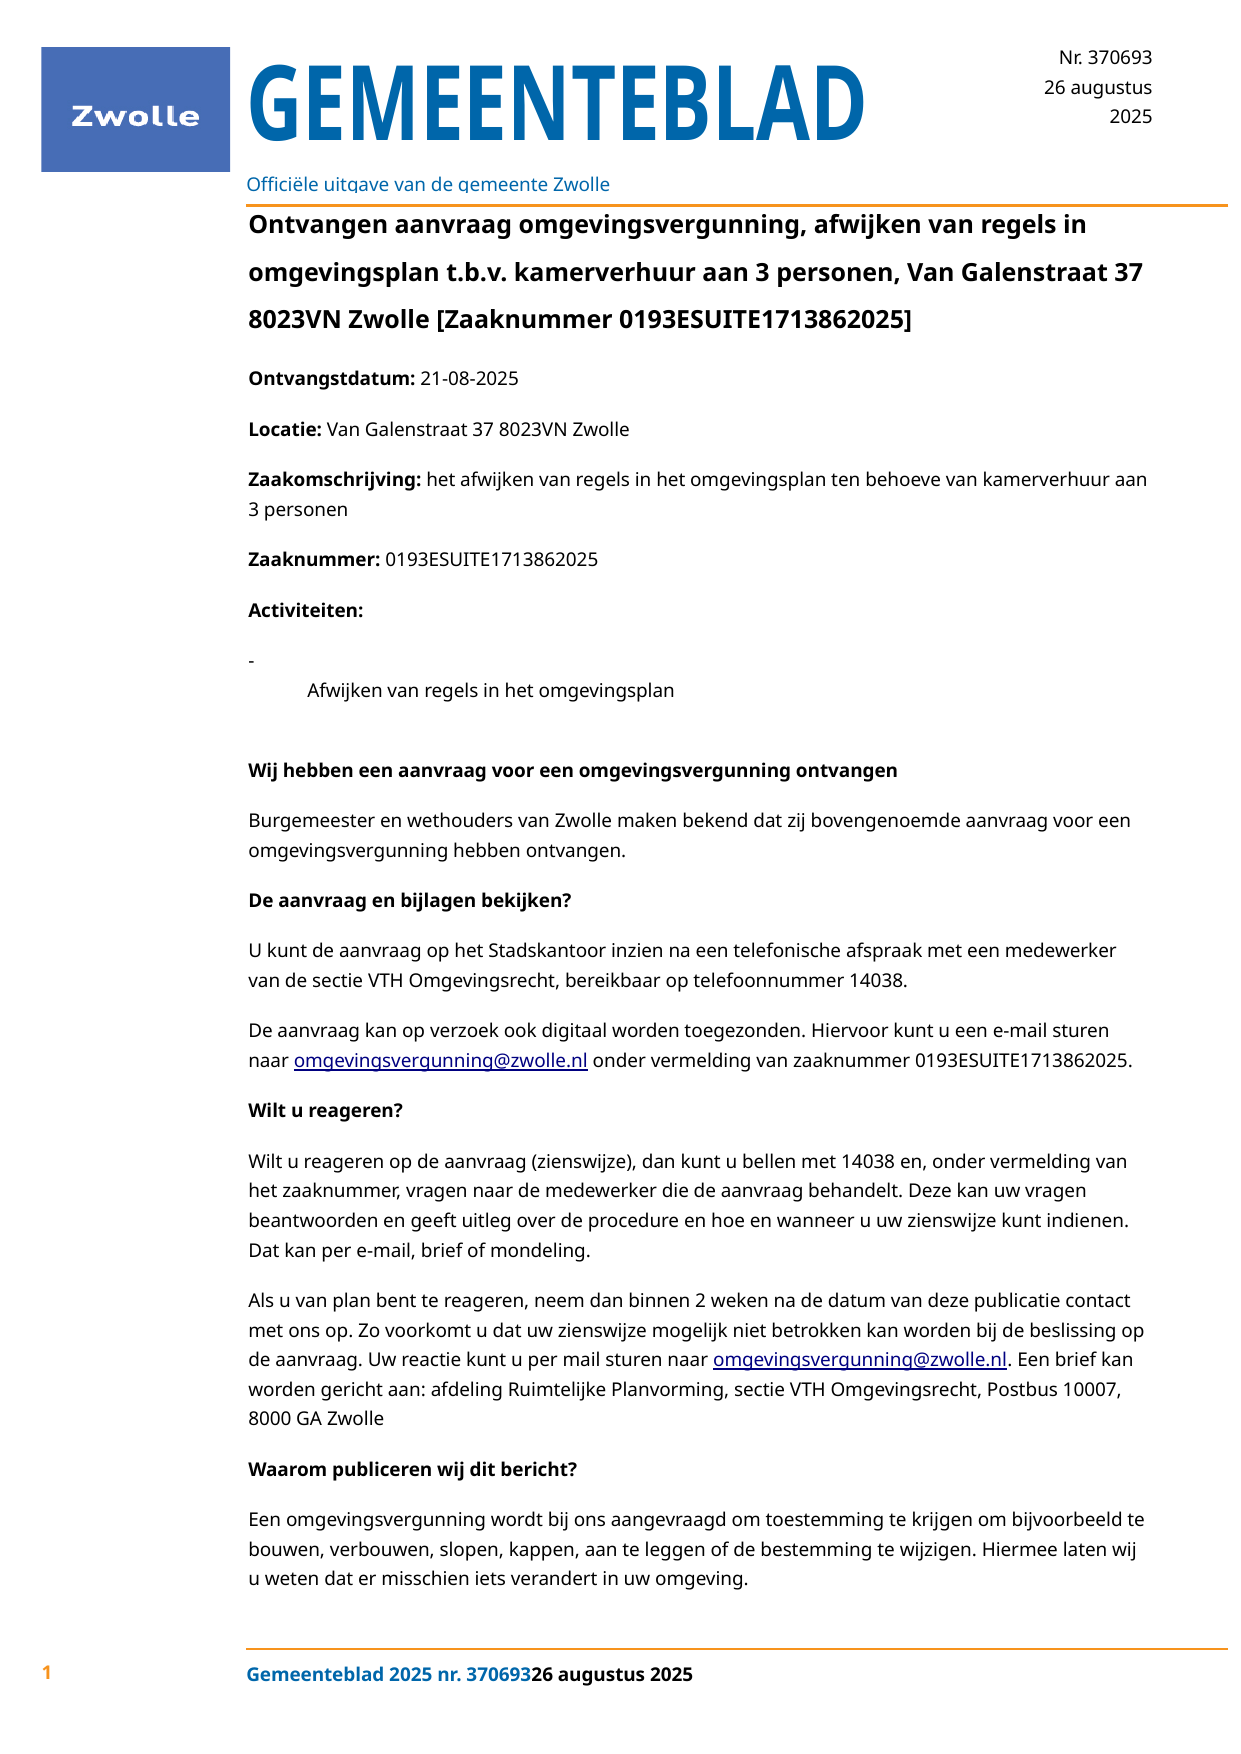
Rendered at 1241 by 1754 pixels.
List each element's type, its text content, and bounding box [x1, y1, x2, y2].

text Zaaknummer: 0193ESUITE1713862025 [248, 546, 1152, 572]
text Ontvangstdatum: 21-08-2025 [248, 366, 1152, 391]
text Locatie: Van Galenstraat 37 8023VN Zwolle [248, 416, 1152, 442]
text De aanvraag kan op verzoek ook digitaal worden toegezonden. Hiervoor kunt u een e-mail sturen naar omgevingsvergunning@zwolle.nl onder vermelding van zaaknummer 0193ESUITE1713862025. [248, 1018, 1152, 1073]
text Wij hebben een aanvraag voor een omgevingsvergunning ontvangen [248, 757, 1152, 782]
picture [41, 47, 231, 172]
text Waarom publiceren wij dit bericht? [248, 1456, 1152, 1482]
text Zaakomschrijving: het afwijken van regels in het omgevingsplan ten behoeve van kamerverhuur aan 3 personen [248, 466, 1152, 522]
text Wilt u reageren? [248, 1098, 1152, 1123]
text De aanvraag en bijlagen bekijken? [248, 887, 1152, 913]
text Ontvangen aanvraag omgevingsvergunning, afwijken van regels in omgevingsplan t.b.v. kamerverhuur aan 3 personen, Van Galenstraat 37 8023VN Zwolle [Zaaknummer 0193ESUITE1713862025] [248, 207, 1152, 336]
text U kunt de aanvraag op het Stadskantoor inzien na een telefonische afspraak met een medewerker van de sectie VTH Omgevingsrecht, bereikbaar op telefoonnummer 14038. [248, 938, 1152, 993]
text Activiteiten: [248, 597, 1152, 622]
list Afwijken van regels in het omgevingsplan [248, 677, 1152, 702]
text Wilt u reageren op de aanvraag (zienswijze), dan kunt u bellen met 14038 en, onder vermelding van het zaaknummer, vragen naar de medewerker die de aanvraag behandelt. Deze kan uw vragen beantwoorden en geeft uitleg over de procedure en hoe en wanneer u uw zienswijze kunt indienen. Dat kan per e-mail, brief of mondeling. [248, 1148, 1152, 1262]
text Als u van plan bent te reageren, neem dan binnen 2 weken na de datum van deze publicatie contact met ons op. Zo voorkomt u dat uw zienswijze mogelijk niet betrokken kan worden bij de beslissing op de aanvraag. Uw reactie kunt u per mail sturen naar omgevingsvergunning@zwolle.nl. Een brief kan worden gericht aan: afdeling Ruimtelijke Planvorming, sectie VTH Omgevingsrecht, Postbus 10007, 8000 GA Zwolle [248, 1287, 1152, 1431]
text Burgemeester en wethouders van Zwolle maken bekend dat zij bovengenoemde aanvraag voor een omgevingsvergunning hebben ontvangen. [248, 807, 1152, 862]
text Een omgevingsvergunning wordt bij ons aangevraagd om toestemming te krijgen om bijvoorbeeld te bouwen, verbouwen, slopen, kappen, aan te leggen of de bestemming te wijzigen. Hiermee laten wij u weten dat er misschien iets verandert in uw omgeving. [248, 1506, 1152, 1591]
